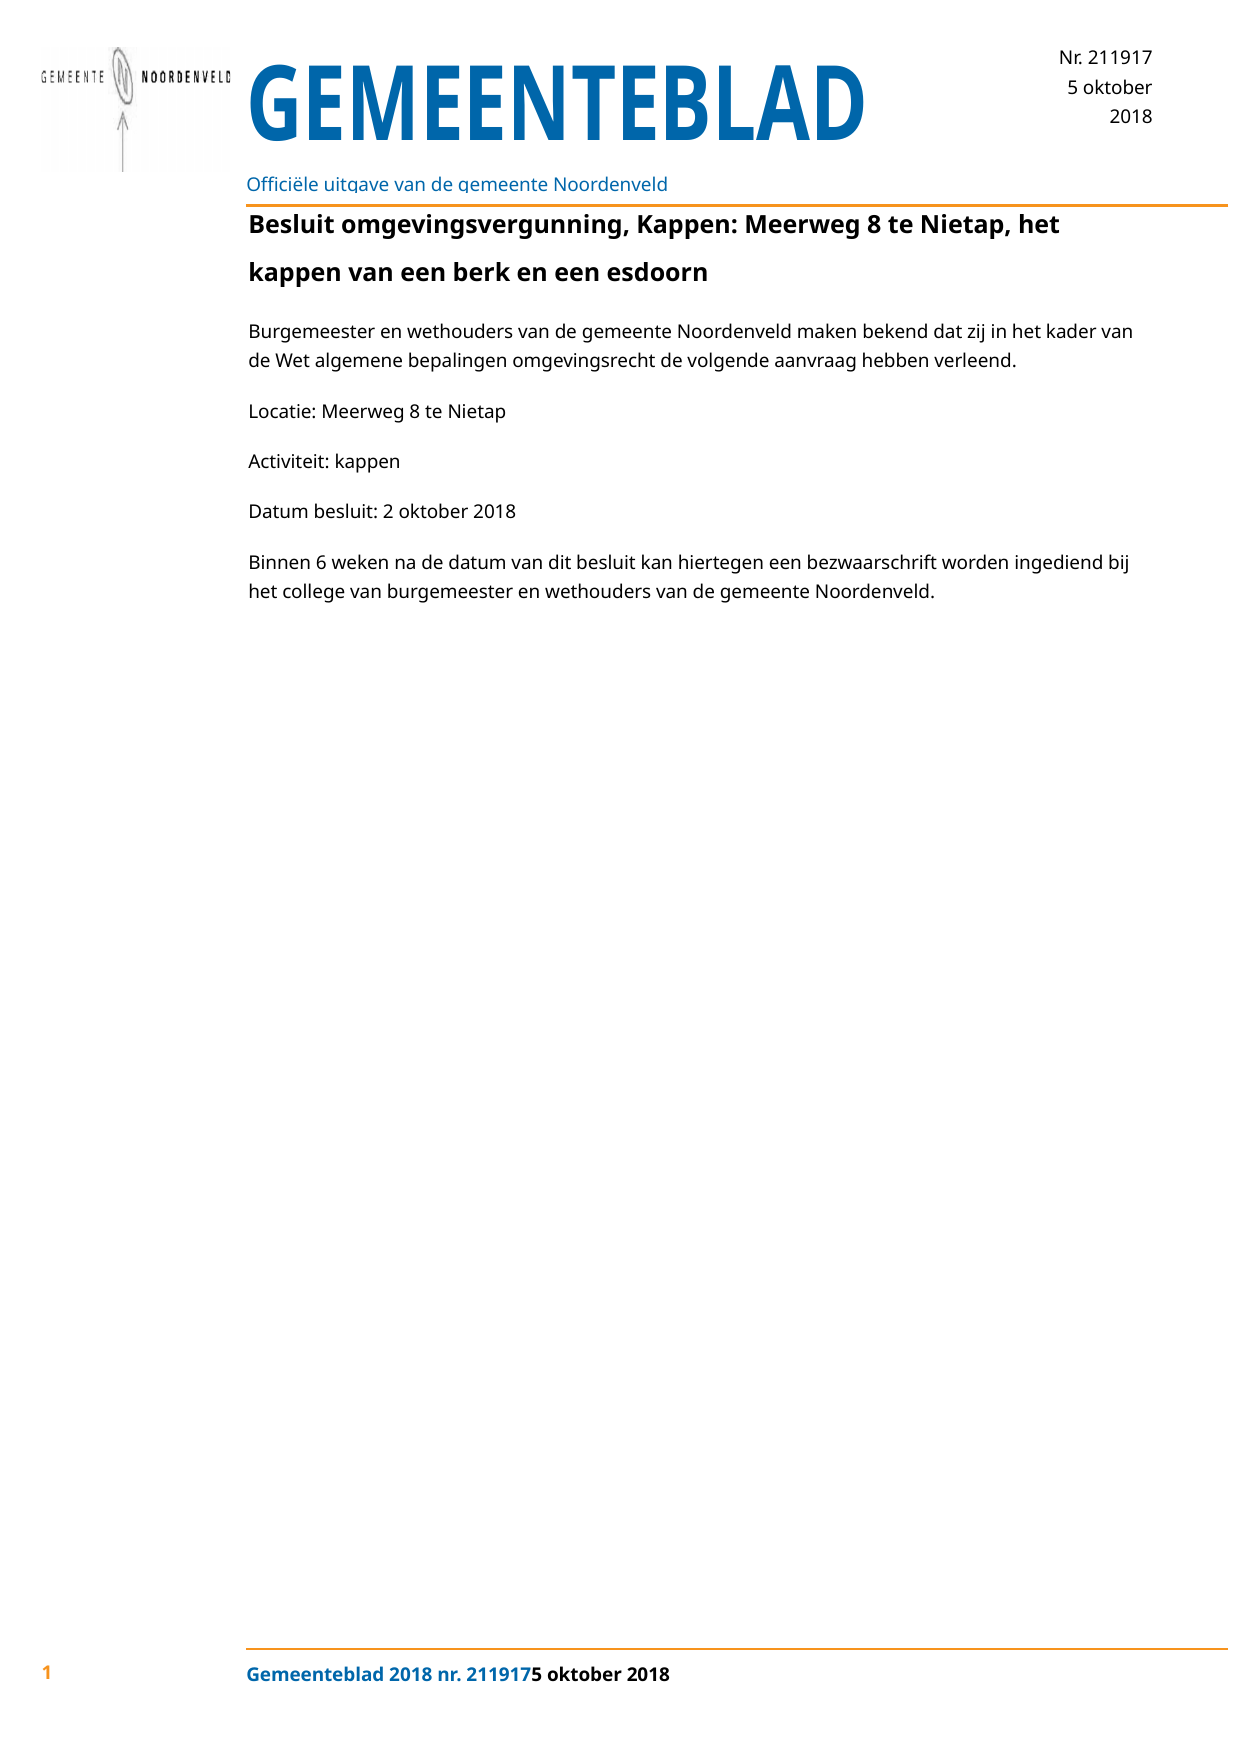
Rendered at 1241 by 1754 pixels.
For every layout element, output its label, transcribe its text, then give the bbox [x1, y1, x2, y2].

text Besluit omgevingsvergunning, Kappen: Meerweg 8 te Nietap, het kappen van een berk en een esdoorn [248, 207, 1152, 288]
text Locatie: Meerweg 8 te Nietap [248, 398, 1152, 424]
text Activiteit: kappen [248, 448, 1152, 474]
text Binnen 6 weken na de datum van dit besluit kan hiertegen een bezwaarschrift worden ingediend bij het college van burgemeester en wethouders van de gemeente Noordenveld. [248, 549, 1152, 604]
text Datum besluit: 2 oktober 2018 [248, 499, 1152, 524]
picture [41, 47, 231, 172]
text Burgemeester en wethouders van de gemeente Noordenveld maken bekend dat zij in het kader van de Wet algemene bepalingen omgevingsrecht de volgende aanvraag hebben verleend. [248, 318, 1152, 373]
